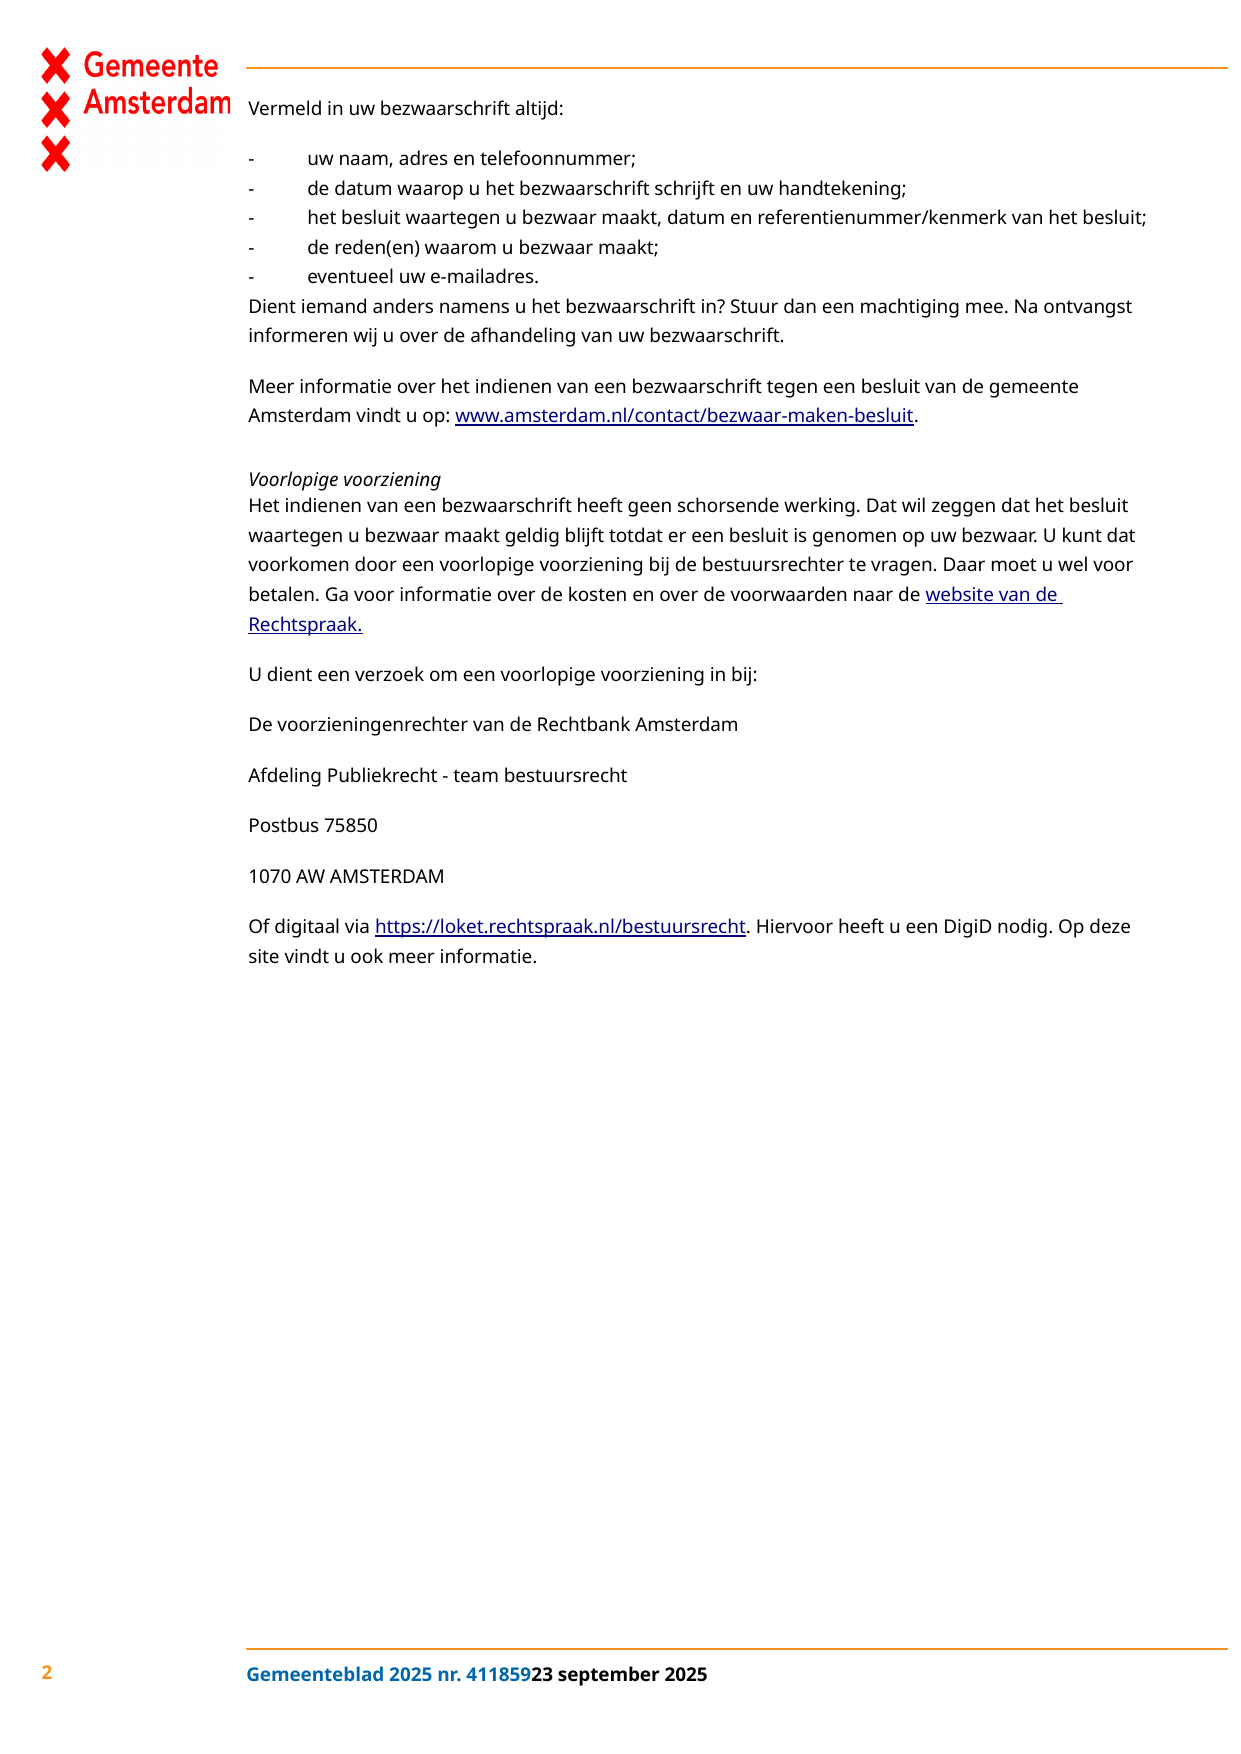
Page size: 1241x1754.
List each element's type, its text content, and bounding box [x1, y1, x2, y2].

text Afdeling Publiekrecht - team bestuursrecht [248, 762, 1152, 788]
list eventueel uw e-mailadres. [248, 263, 1152, 289]
text Dient iemand anders namens u het bezwaarschrift in? Stuur dan een machtiging mee. Na ontvangst informeren wij u over de afhandeling van uw bezwaarschrift. [248, 293, 1152, 348]
text Het indienen van een bezwaarschrift heeft geen schorsende werking. Dat wil zeggen dat het besluit waartegen u bezwaar maakt geldig blijft totdat er een besluit is genomen op uw bezwaar. U kunt dat voorkomen door een voorlopige voorziening bij de bestuursrechter te vragen. Daar moet u wel voor betalen. Ga voor informatie over de kosten en over de voorwaarden naar de website van de Rechtspraak. [248, 492, 1152, 636]
list het besluit waartegen u bezwaar maakt, datum en referentienummer/kenmerk van het besluit; [248, 204, 1152, 230]
text Voorlopige voorziening [248, 467, 1152, 492]
list uw naam, adres en telefoonnummer; [248, 145, 1152, 171]
text Of digitaal via https://loket.rechtspraak.nl/bestuursrecht. Hiervoor heeft u een DigiD nodig. Op deze site vindt u ook meer informatie. [248, 913, 1152, 968]
text 1070 AW AMSTERDAM [248, 863, 1152, 888]
list de reden(en) waarom u bezwaar maakt; [248, 234, 1152, 260]
text De voorzieningenrechter van de Rechtbank Amsterdam [248, 712, 1152, 737]
picture [41, 47, 231, 172]
text Vermeld in uw bezwaarschrift altijd: [248, 95, 1152, 121]
text Postbus 75850 [248, 812, 1152, 838]
text Meer informatie over het indienen van een bezwaarschrift tegen een besluit van de gemeente Amsterdam vindt u op: www.amsterdam.nl/contact/bezwaar-maken-besluit. [248, 373, 1152, 428]
list de datum waarop u het bezwaarschrift schrijft en uw handtekening; [248, 175, 1152, 201]
text U dient een verzoek om een voorlopige voorziening in bij: [248, 661, 1152, 687]
